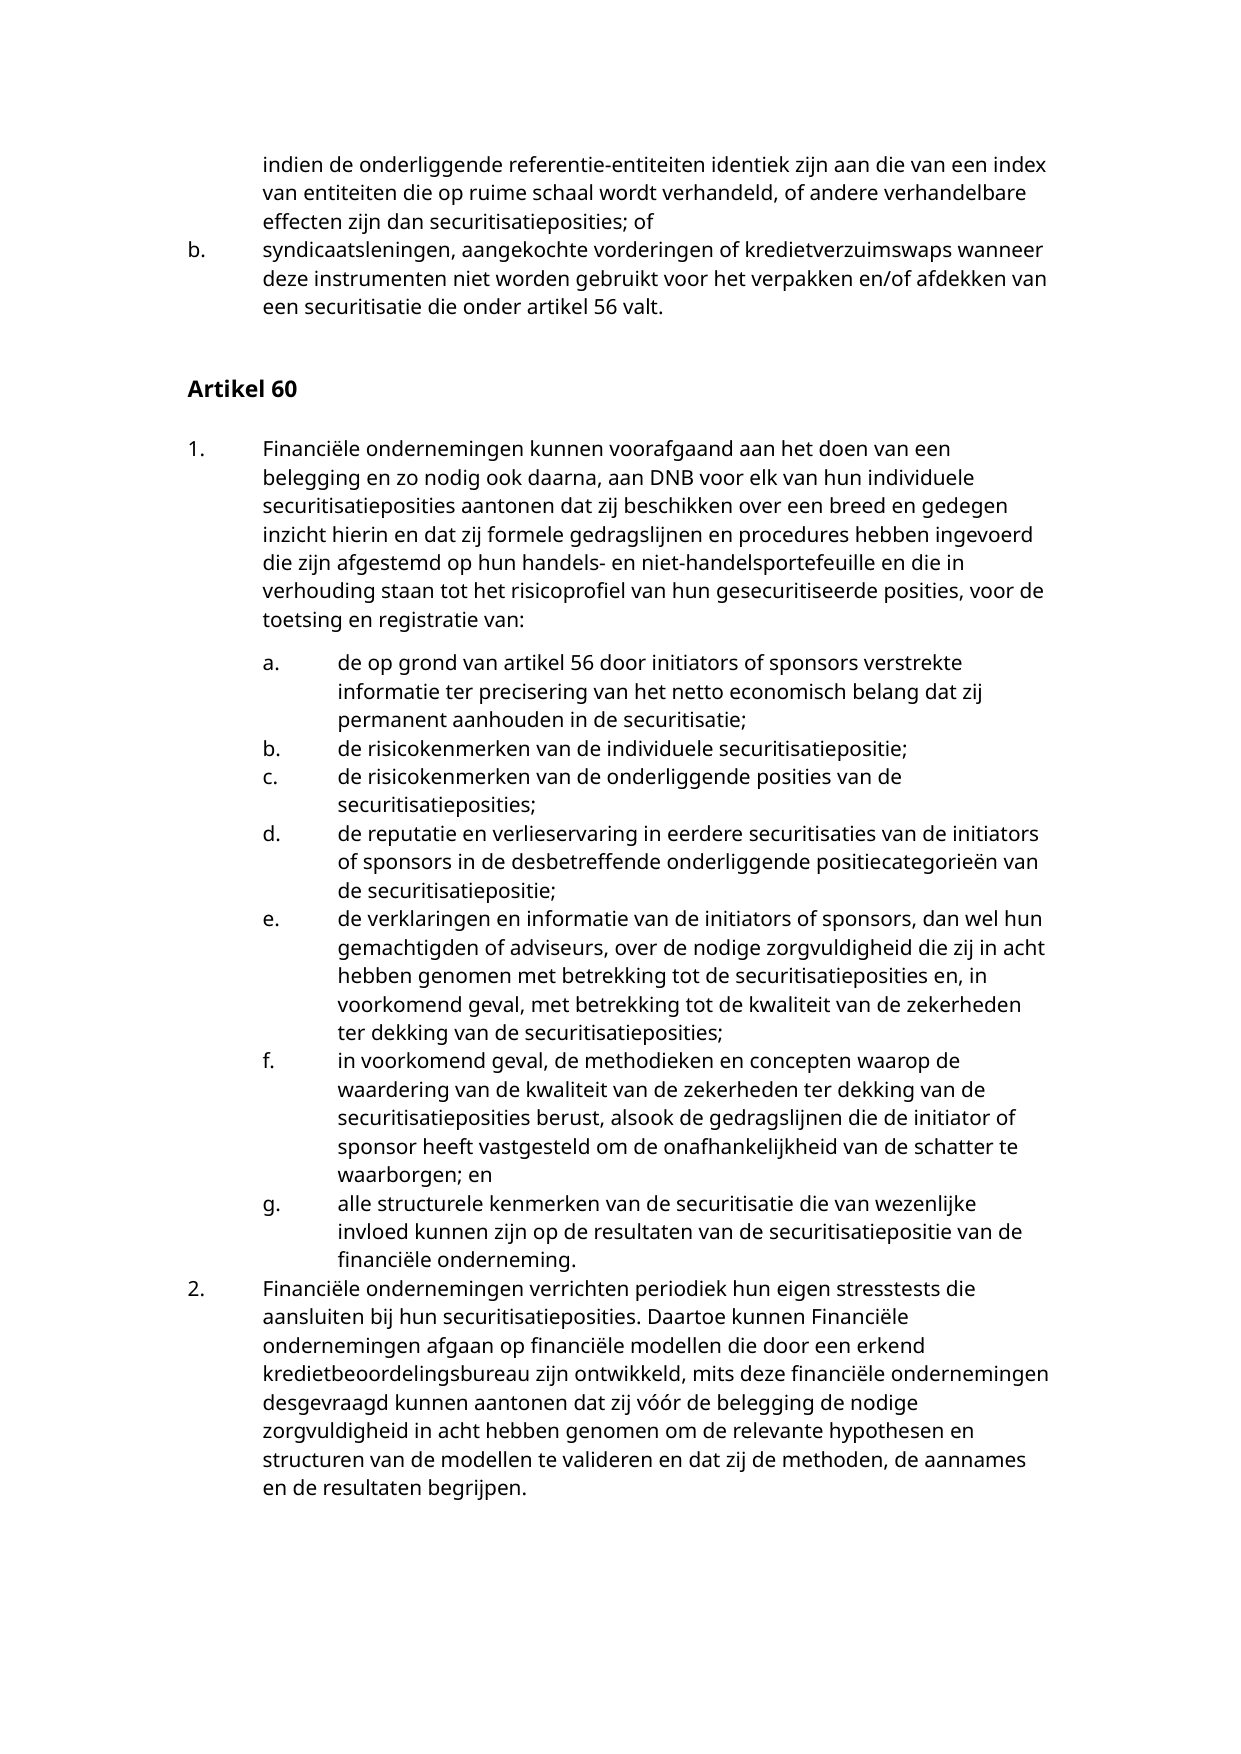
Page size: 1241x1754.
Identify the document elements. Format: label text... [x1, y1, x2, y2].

list Financiële ondernemingen verrichten periodiek hun eigen stresstests die aansluiten bij hun securitisatieposities. Daartoe kunnen Financiële ondernemingen afgaan op financiële modellen die door een erkend kredietbeoordelingsbureau zijn ontwikkeld, mits deze financiële ondernemingen desgevraagd kunnen aantonen dat zij vóór de belegging de nodige zorgvuldigheid in acht hebben genomen om de relevante hypothesen en structuren van de modellen te valideren en dat zij de methoden, de aannames en de resultaten begrijpen. [187, 1274, 1053, 1502]
list de op grond van artikel 56 door initiators of sponsors verstrekte informatie ter precisering van het netto economisch belang dat zij permanent aanhouden in de securitisatie; [262, 648, 1053, 734]
list alle structurele kenmerken van de securitisatie die van wezenlijke invloed kunnen zijn op de resultaten van de securitisatiepositie van de financiële onderneming. [262, 1189, 1053, 1274]
list Financiële ondernemingen kunnen voorafgaand aan het doen van een belegging en zo nodig ook daarna, aan DNB voor elk van hun individuele securitisatieposities aantonen dat zij beschikken over een breed en gedegen inzicht hierin en dat zij formele gedragslijnen en procedures hebben ingevoerd die zijn afgestemd op hun handels- en niet-handelsportefeuille en die in verhouding staan tot het risicoprofiel van hun gesecuritiseerde posities, voor de toetsing en registratie van: [187, 434, 1053, 633]
subtitle Artikel 60 [187, 373, 1053, 404]
list indien de onderliggende referentie-entiteiten identiek zijn aan die van een index van entiteiten die op ruime schaal wordt verhandeld, of andere verhandelbare effecten zijn dan securitisatieposities; of [187, 150, 1053, 235]
list in voorkomend geval, de methodieken en concepten waarop de waardering van de kwaliteit van de zekerheden ter dekking van de securitisatieposities berust, alsook de gedragslijnen die de initiator of sponsor heeft vastgesteld om de onafhankelijkheid van de schatter te waarborgen; en [262, 1047, 1053, 1189]
list de risicokenmerken van de individuele securitisatiepositie; [262, 734, 1053, 762]
list de reputatie en verlieservaring in eerdere securitisaties van de initiators of sponsors in de desbetreffende onderliggende positiecategorieën van de securitisatiepositie; [262, 819, 1053, 904]
list syndicaatsleningen, aangekochte vorderingen of kredietverzuimswaps wanneer deze instrumenten niet worden gebruikt voor het verpakken en/of afdekken van een securitisatie die onder artikel 56 valt. [187, 235, 1053, 321]
list de verklaringen en informatie van de initiators of sponsors, dan wel hun gemachtigden of adviseurs, over de nodige zorgvuldigheid die zij in acht hebben genomen met betrekking tot de securitisatieposities en, in voorkomend geval, met betrekking tot de kwaliteit van de zekerheden ter dekking van de securitisatieposities; [262, 904, 1053, 1047]
list de risicokenmerken van de onderliggende posities van de securitisatieposities; [262, 762, 1053, 819]
